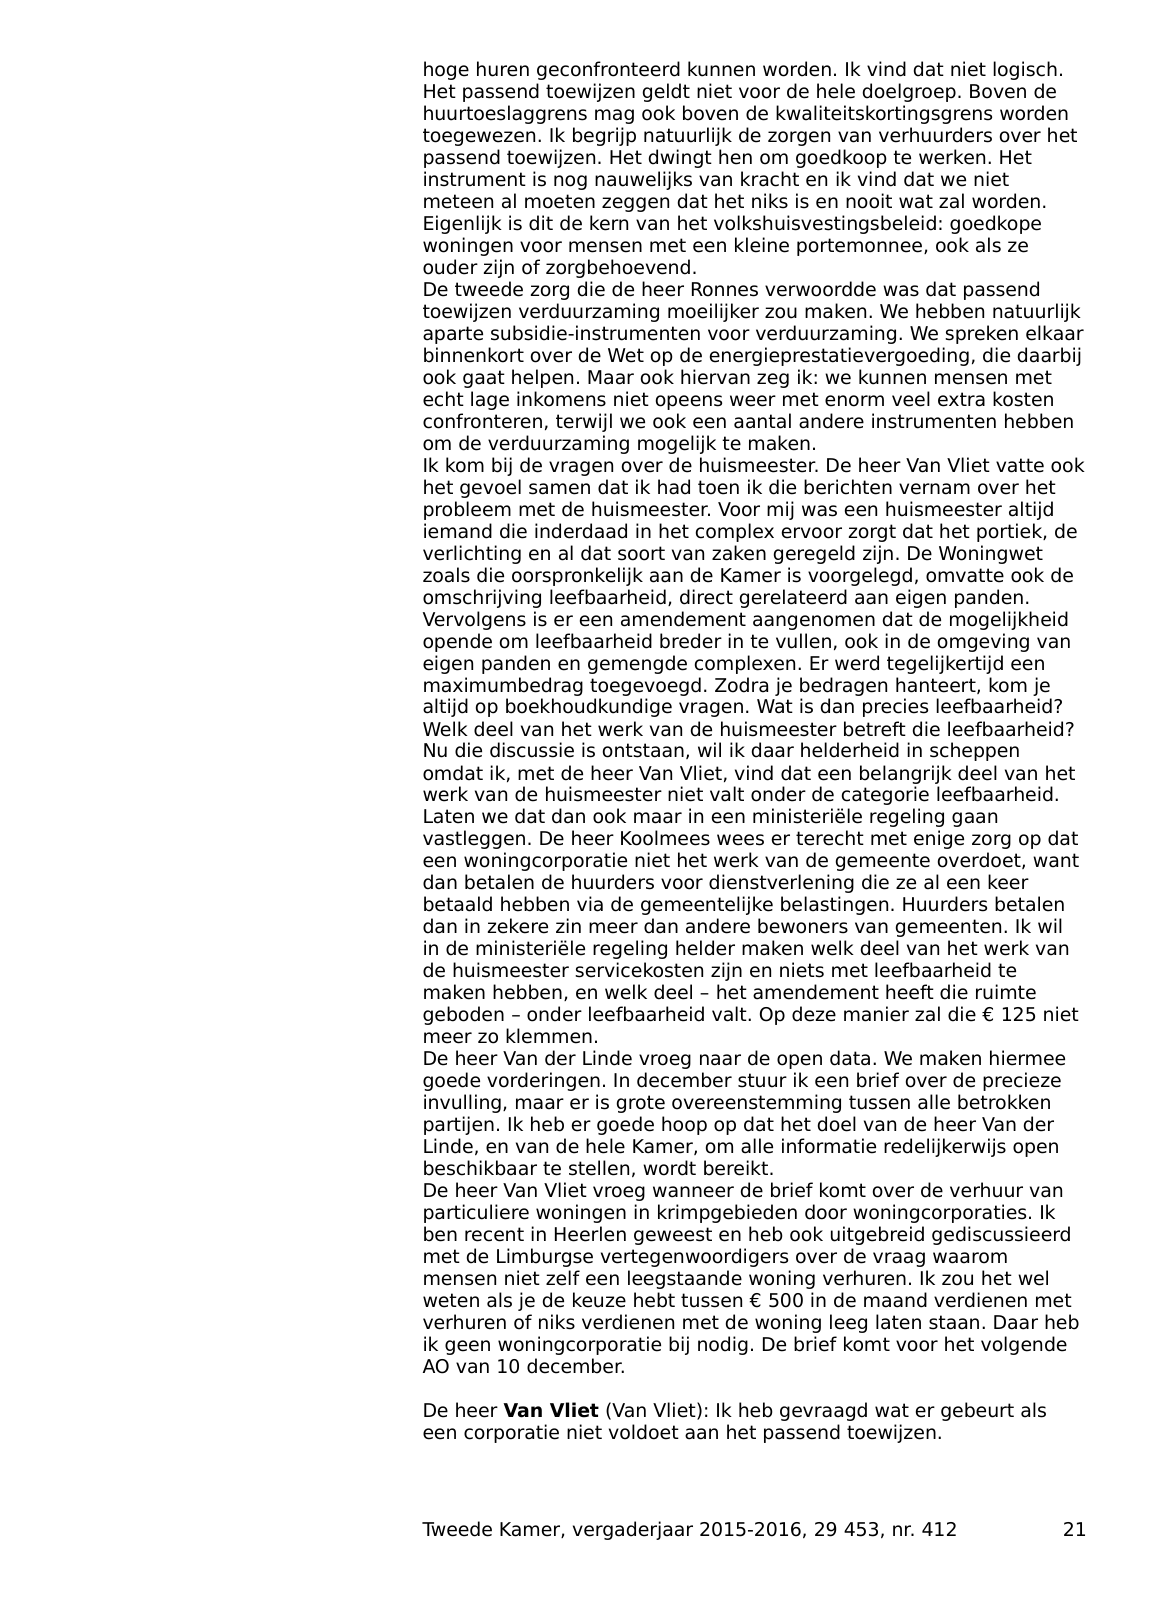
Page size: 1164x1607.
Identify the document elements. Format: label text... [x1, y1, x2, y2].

text Ik kom bij de vragen over de huismeester. De heer Van Vliet vatte ook het gevoel samen dat ik had toen ik die berichten vernam over het probleem met de huismeester. Voor mij was een huismeester altijd iemand die inderdaad in het complex ervoor zorgt dat het portiek, de verlichting en al dat soort van zaken geregeld zijn. De Woningwet zoals die oorspronkelijk aan de Kamer is voorgelegd, omvatte ook de omschrijving leefbaarheid, direct gerelateerd aan eigen panden. Vervolgens is er een amendement aangenomen dat de mogelijkheid opende om leefbaarheid breder in te vullen, ook in de omgeving van eigen panden en gemengde complexen. Er werd tegelijkertijd een maximumbedrag toegevoegd. Zodra je bedragen hanteert, kom je altijd op boekhoudkundige vragen. Wat is dan precies leefbaarheid? Welk deel van het werk van de huismeester betreft die leefbaarheid? Nu die discussie is ontstaan, wil ik daar helderheid in scheppen omdat ik, met de heer Van Vliet, vind dat een belangrijk deel van het werk van de huismeester niet valt onder de categorie leefbaarheid. Laten we dat dan ook maar in een ministeriële regeling gaan vastleggen. De heer Koolmees wees er terecht met enige zorg op dat een woningcorporatie niet het werk van de gemeente overdoet, want dan betalen de huurders voor dienstverlening die ze al een keer betaald hebben via de gemeentelijke belastingen. Huurders betalen dan in zekere zin meer dan andere bewoners van gemeenten. Ik wil in de ministeriële regeling helder maken welk deel van het werk van de huismeester servicekosten zijn en niets met leefbaarheid te maken hebben, en welk deel – het amendement heeft die ruimte geboden – onder leefbaarheid valt. Op deze manier zal die € 125 niet meer zo klemmen. [422, 455, 1087, 1048]
text De tweede zorg die de heer Ronnes verwoordde was dat passend toewijzen verduurzaming moeilijker zou maken. We hebben natuurlijk aparte subsidie-instrumenten voor verduurzaming. We spreken elkaar binnenkort over de Wet op de energieprestatievergoeding, die daarbij ook gaat helpen. Maar ook hiervan zeg ik: we kunnen mensen met echt lage inkomens niet opeens weer met enorm veel extra kosten confronteren, terwijl we ook een aantal andere instrumenten hebben om de verduurzaming mogelijk te maken. [422, 279, 1087, 455]
text De heer Van der Linde vroeg naar de open data. We maken hiermee goede vorderingen. In december stuur ik een brief over de precieze invulling, maar er is grote overeenstemming tussen alle betrokken partijen. Ik heb er goede hoop op dat het doel van de heer Van der Linde, en van de hele Kamer, om alle informatie redelijkerwijs open beschikbaar te stellen, wordt bereikt. [422, 1048, 1087, 1180]
text De heer Van Vliet (Van Vliet): Ik heb gevraagd wat er gebeurt als een corporatie niet voldoet aan het passend toewijzen. [422, 1400, 1087, 1444]
text hoge huren geconfronteerd kunnen worden. Ik vind dat niet logisch. Het passend toewijzen geldt niet voor de hele doelgroep. Boven de huurtoeslaggrens mag ook boven de kwaliteitskortingsgrens worden toegewezen. Ik begrijp natuurlijk de zorgen van verhuurders over het passend toewijzen. Het dwingt hen om goedkoop te werken. Het instrument is nog nauwelijks van kracht en ik vind dat we niet meteen al moeten zeggen dat het niks is en nooit wat zal worden. Eigenlijk is dit de kern van het volkshuisvestingsbeleid: goedkope woningen voor mensen met een kleine portemonnee, ook als ze ouder zijn of zorgbehoevend. [422, 59, 1087, 279]
text De heer Van Vliet vroeg wanneer de brief komt over de verhuur van particuliere woningen in krimpgebieden door woningcorporaties. Ik ben recent in Heerlen geweest en heb ook uitgebreid gediscussieerd met de Limburgse vertegenwoordigers over de vraag waarom mensen niet zelf een leegstaande woning verhuren. Ik zou het wel weten als je de keuze hebt tussen € 500 in de maand verdienen met verhuren of niks verdienen met de woning leeg laten staan. Daar heb ik geen woningcorporatie bij nodig. De brief komt voor het volgende AO van 10 december. [422, 1180, 1087, 1378]
